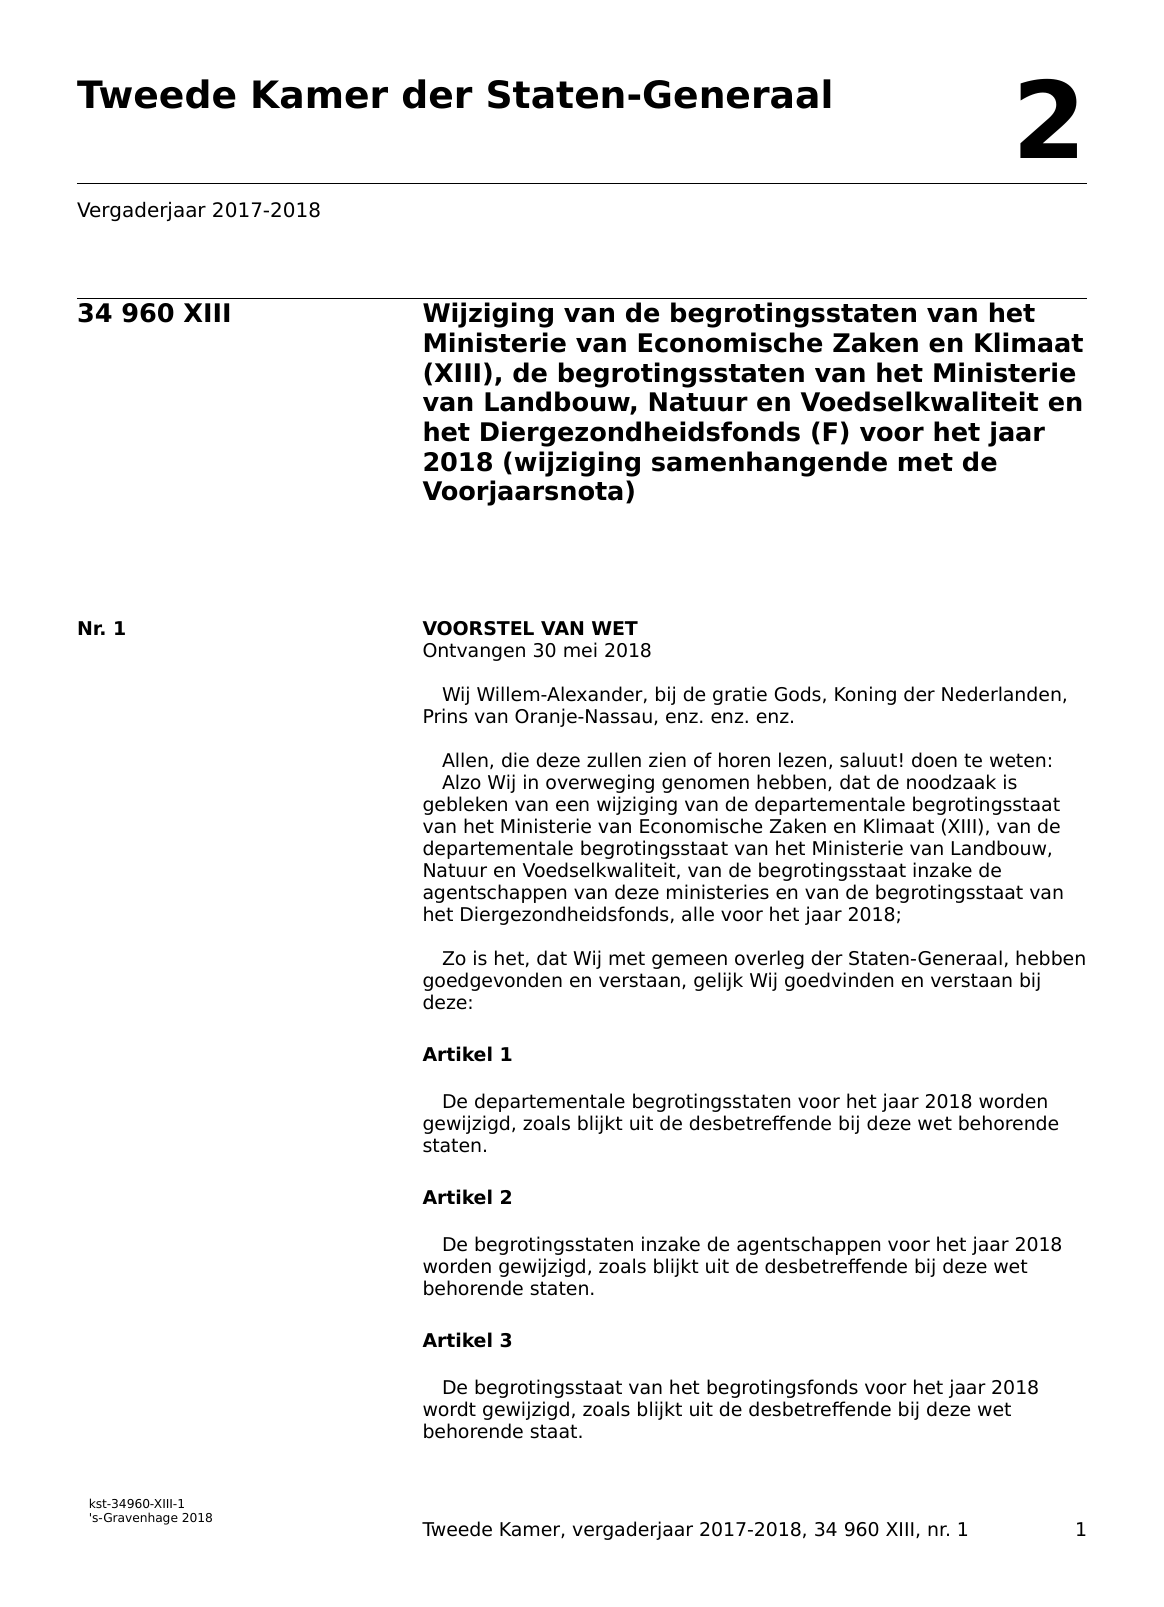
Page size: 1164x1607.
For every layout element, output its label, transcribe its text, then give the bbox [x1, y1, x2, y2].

text Zo is het, dat Wij met gemeen overleg der Staten-Generaal, hebben goedgevonden en verstaan, gelijk Wij goedvinden en verstaan bij deze: [422, 948, 1087, 1014]
subtitle Nr. 1 VOORSTEL VAN WET [77, 618, 1087, 640]
text Ontvangen 30 mei 2018 [422, 640, 1087, 662]
subtitle 34 960 XIII Wijziging van de begrotingsstaten van het Ministerie van Economische Zaken en Klimaat (XIII), de begrotingsstaten van het Ministerie van Landbouw, Natuur en Voedselkwaliteit en het Diergezondheidsfonds (F) voor het jaar 2018 (wijziging samenhangende met de Voorjaarsnota) [77, 299, 1087, 507]
subtitle Artikel 3 [422, 1330, 1087, 1352]
text Allen, die deze zullen zien of horen lezen, saluut! doen te weten: [422, 750, 1087, 772]
table_cell Vergaderjaar 2017-2018 [77, 184, 1087, 298]
subtitle Artikel 1 [422, 1044, 1087, 1066]
text De begrotingsstaten inzake de agentschappen voor het jaar 2018 worden gewijzigd, zoals blijkt uit de desbetreffende bij deze wet behorende staten. [422, 1234, 1087, 1300]
table_header 2 [886, 59, 1087, 183]
text kst-34960-XIII-1 [88, 1497, 323, 1511]
text 's-Gravenhage 2018 [88, 1511, 323, 1525]
text Wij Willem-Alexander, bij de gratie Gods, Koning der Nederlanden, Prins van Oranje-Nassau, enz. enz. enz. [422, 684, 1087, 728]
text Alzo Wij in overweging genomen hebben, dat de noodzaak is gebleken van een wijziging van de departementale begrotingsstaat van het Ministerie van Economische Zaken en Klimaat (XIII), van de departementale begrotingsstaat van het Ministerie van Landbouw, Natuur en Voedselkwaliteit, van de begrotingsstaat inzake de agentschappen van deze ministeries en van de begrotingsstaat van het Diergezondheidsfonds, alle voor het jaar 2018; [422, 772, 1087, 926]
text De begrotingsstaat van het begrotingsfonds voor het jaar 2018 wordt gewijzigd, zoals blijkt uit de desbetreffende bij deze wet behorende staat. [422, 1377, 1087, 1443]
text De departementale begrotingsstaten voor het jaar 2018 worden gewijzigd, zoals blijkt uit de desbetreffende bij deze wet behorende staten. [422, 1091, 1087, 1157]
subtitle Artikel 2 [422, 1187, 1087, 1209]
table_header Tweede Kamer der Staten-Generaal [77, 59, 886, 183]
